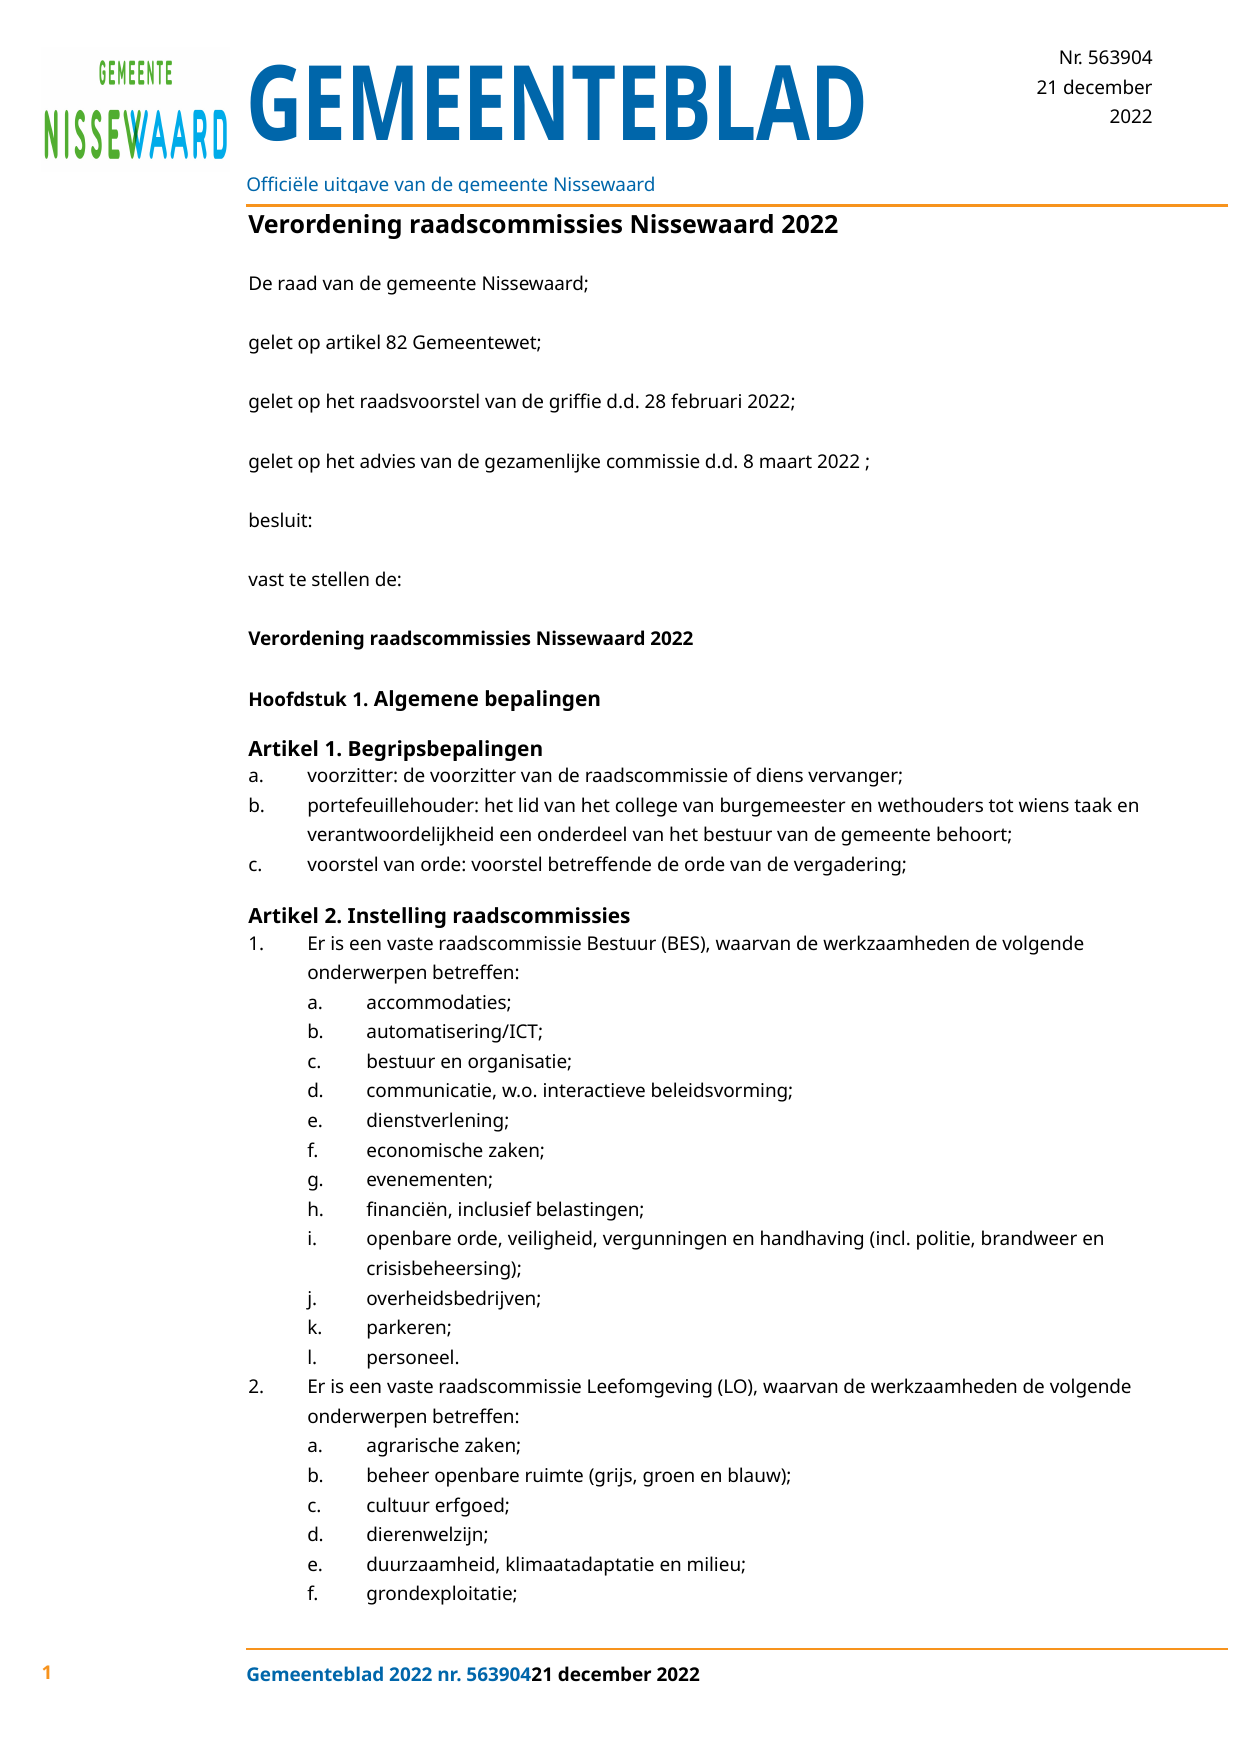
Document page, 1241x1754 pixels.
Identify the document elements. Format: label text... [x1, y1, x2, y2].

list evenementen; [307, 1166, 1152, 1192]
list voorstel van orde: voorstel betreffende de orde van de vergadering; [248, 851, 1152, 877]
list accommodaties; [307, 989, 1152, 1015]
list Er is een vaste raadscommissie Leefomgeving (LO), waarvan de werkzaamheden de volgende onderwerpen betreffen: [248, 1373, 1152, 1429]
text besluit: [248, 507, 1152, 533]
list bestuur en organisatie; [307, 1048, 1152, 1074]
list agrarische zaken; [307, 1433, 1152, 1458]
list automatisering/ICT; [307, 1018, 1152, 1044]
list duurzaamheid, klimaatadaptatie en milieu; [307, 1551, 1152, 1577]
list personeel. [307, 1344, 1152, 1370]
text gelet op artikel 82 Gemeentewet; [248, 329, 1152, 355]
list economische zaken; [307, 1137, 1152, 1163]
list Er is een vaste raadscommissie Bestuur (BES), waarvan de werkzaamheden de volgende onderwerpen betreffen: [248, 930, 1152, 985]
text Artikel 1. Begripsbepalingen [248, 734, 1152, 762]
text Hoofdstuk 1. Algemene bepalingen [248, 684, 1152, 713]
list voorzitter: de voorzitter van de raadscommissie of diens vervanger; [248, 762, 1152, 788]
picture [41, 47, 231, 172]
list grondexploitatie; [307, 1581, 1152, 1606]
text gelet op het advies van de gezamenlijke commissie d.d. 8 maart 2022 ; [248, 448, 1152, 473]
text Artikel 2. Instelling raadscommissies [248, 901, 1152, 930]
list dienstverlening; [307, 1107, 1152, 1133]
list dierenwelzijn; [307, 1521, 1152, 1547]
text Verordening raadscommissies Nissewaard 2022 [248, 625, 1152, 651]
list communicatie, w.o. interactieve beleidsvorming; [307, 1078, 1152, 1103]
list beheer openbare ruimte (grijs, groen en blauw); [307, 1462, 1152, 1488]
text vast te stellen de: [248, 566, 1152, 592]
list portefeuillehouder: het lid van het college van burgemeester en wethouders tot wiens taak en verantwoordelijkheid een onderdeel van het bestuur van de gemeente behoort; [248, 792, 1152, 847]
list cultuur erfgoed; [307, 1492, 1152, 1518]
list parkeren; [307, 1314, 1152, 1340]
text De raad van de gemeente Nissewaard; [248, 270, 1152, 296]
text gelet op het raadsvoorstel van de griffie d.d. 28 februari 2022; [248, 389, 1152, 414]
list financiën, inclusief belastingen; [307, 1196, 1152, 1222]
list openbare orde, veiligheid, vergunningen en handhaving (incl. politie, brandweer en crisisbeheersing); [307, 1226, 1152, 1281]
text Verordening raadscommissies Nissewaard 2022 [248, 207, 1152, 241]
list overheidsbedrijven; [307, 1285, 1152, 1311]
